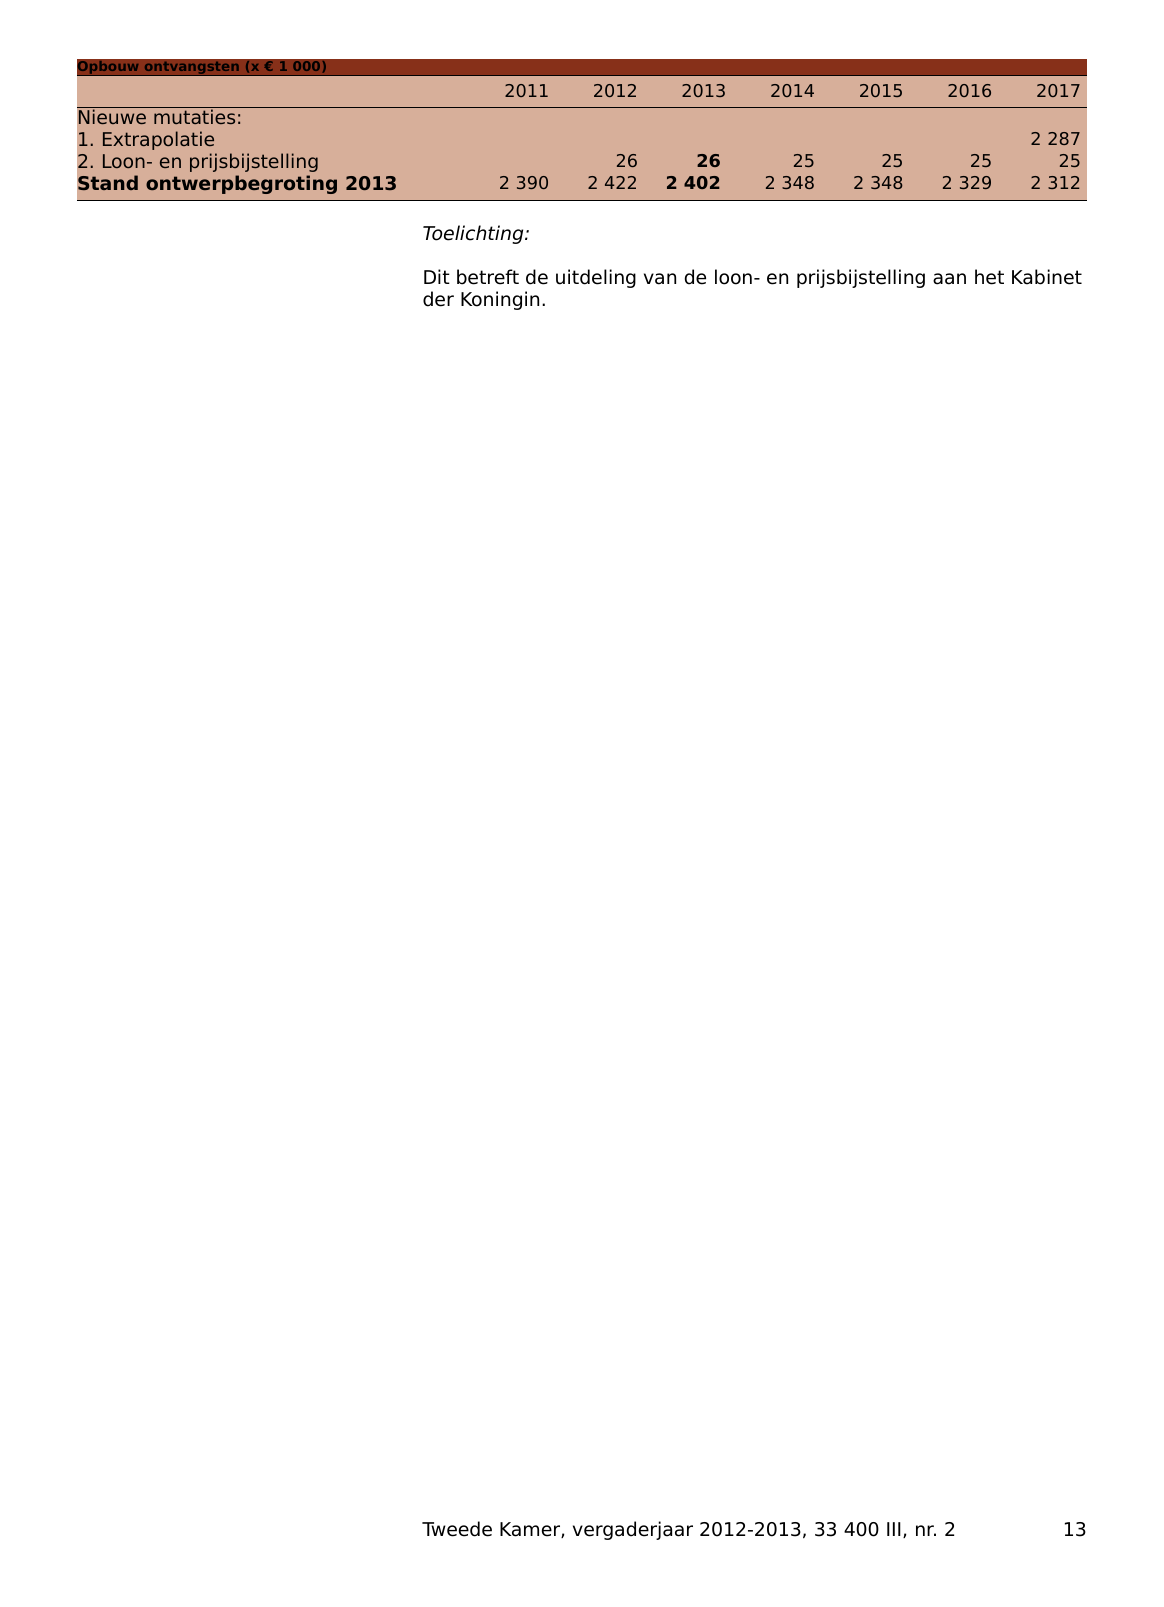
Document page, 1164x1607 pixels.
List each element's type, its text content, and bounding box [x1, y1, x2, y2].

table_cell [555, 129, 644, 151]
table_cell [77, 76, 466, 107]
table_cell 2 348 [732, 173, 821, 200]
table_cell [555, 108, 644, 129]
table_cell 2 422 [555, 173, 644, 200]
table_cell [466, 108, 555, 129]
table_cell 26 [644, 151, 732, 173]
table_cell Nieuwe mutaties: [77, 108, 466, 129]
table_header Opbouw ontvangsten (x € 1 000) [77, 59, 1087, 75]
table_cell 2014 [732, 76, 821, 107]
table_cell 2 402 [644, 173, 732, 200]
table_cell 2 312 [998, 173, 1087, 200]
table_cell 2015 [821, 76, 909, 107]
table_cell [732, 129, 821, 151]
table_cell 1. Extrapolatie [77, 129, 466, 151]
table_cell [821, 129, 909, 151]
table_cell [732, 108, 821, 129]
table_cell 2 348 [821, 173, 909, 200]
table_cell 2 329 [909, 173, 998, 200]
text Dit betreft de uitdeling van de loon- en prijsbijstelling aan het Kabinet der Koningin. [422, 267, 1087, 311]
table_cell 2012 [555, 76, 644, 107]
table_cell 2011 [466, 76, 555, 107]
table_cell 2017 [998, 76, 1087, 107]
table_cell 2016 [909, 76, 998, 107]
table_cell 25 [998, 151, 1087, 173]
table_cell 2013 [644, 76, 732, 107]
table_cell [909, 108, 998, 129]
table_cell [644, 129, 732, 151]
table_cell 26 [555, 151, 644, 173]
table_cell 2 287 [998, 129, 1087, 151]
subtitle Toelichting: [422, 223, 1087, 245]
table_cell [466, 151, 555, 173]
table_cell 25 [909, 151, 998, 173]
table_cell [821, 108, 909, 129]
table_cell [909, 129, 998, 151]
table_cell 25 [821, 151, 909, 173]
table_cell 2 390 [466, 173, 555, 200]
table_cell 2. Loon- en prijsbijstelling [77, 151, 466, 173]
table_cell [466, 129, 555, 151]
table_cell 25 [732, 151, 821, 173]
table_cell Stand ontwerpbegroting 2013 [77, 173, 466, 200]
table_cell [998, 108, 1087, 129]
table_cell [644, 108, 732, 129]
